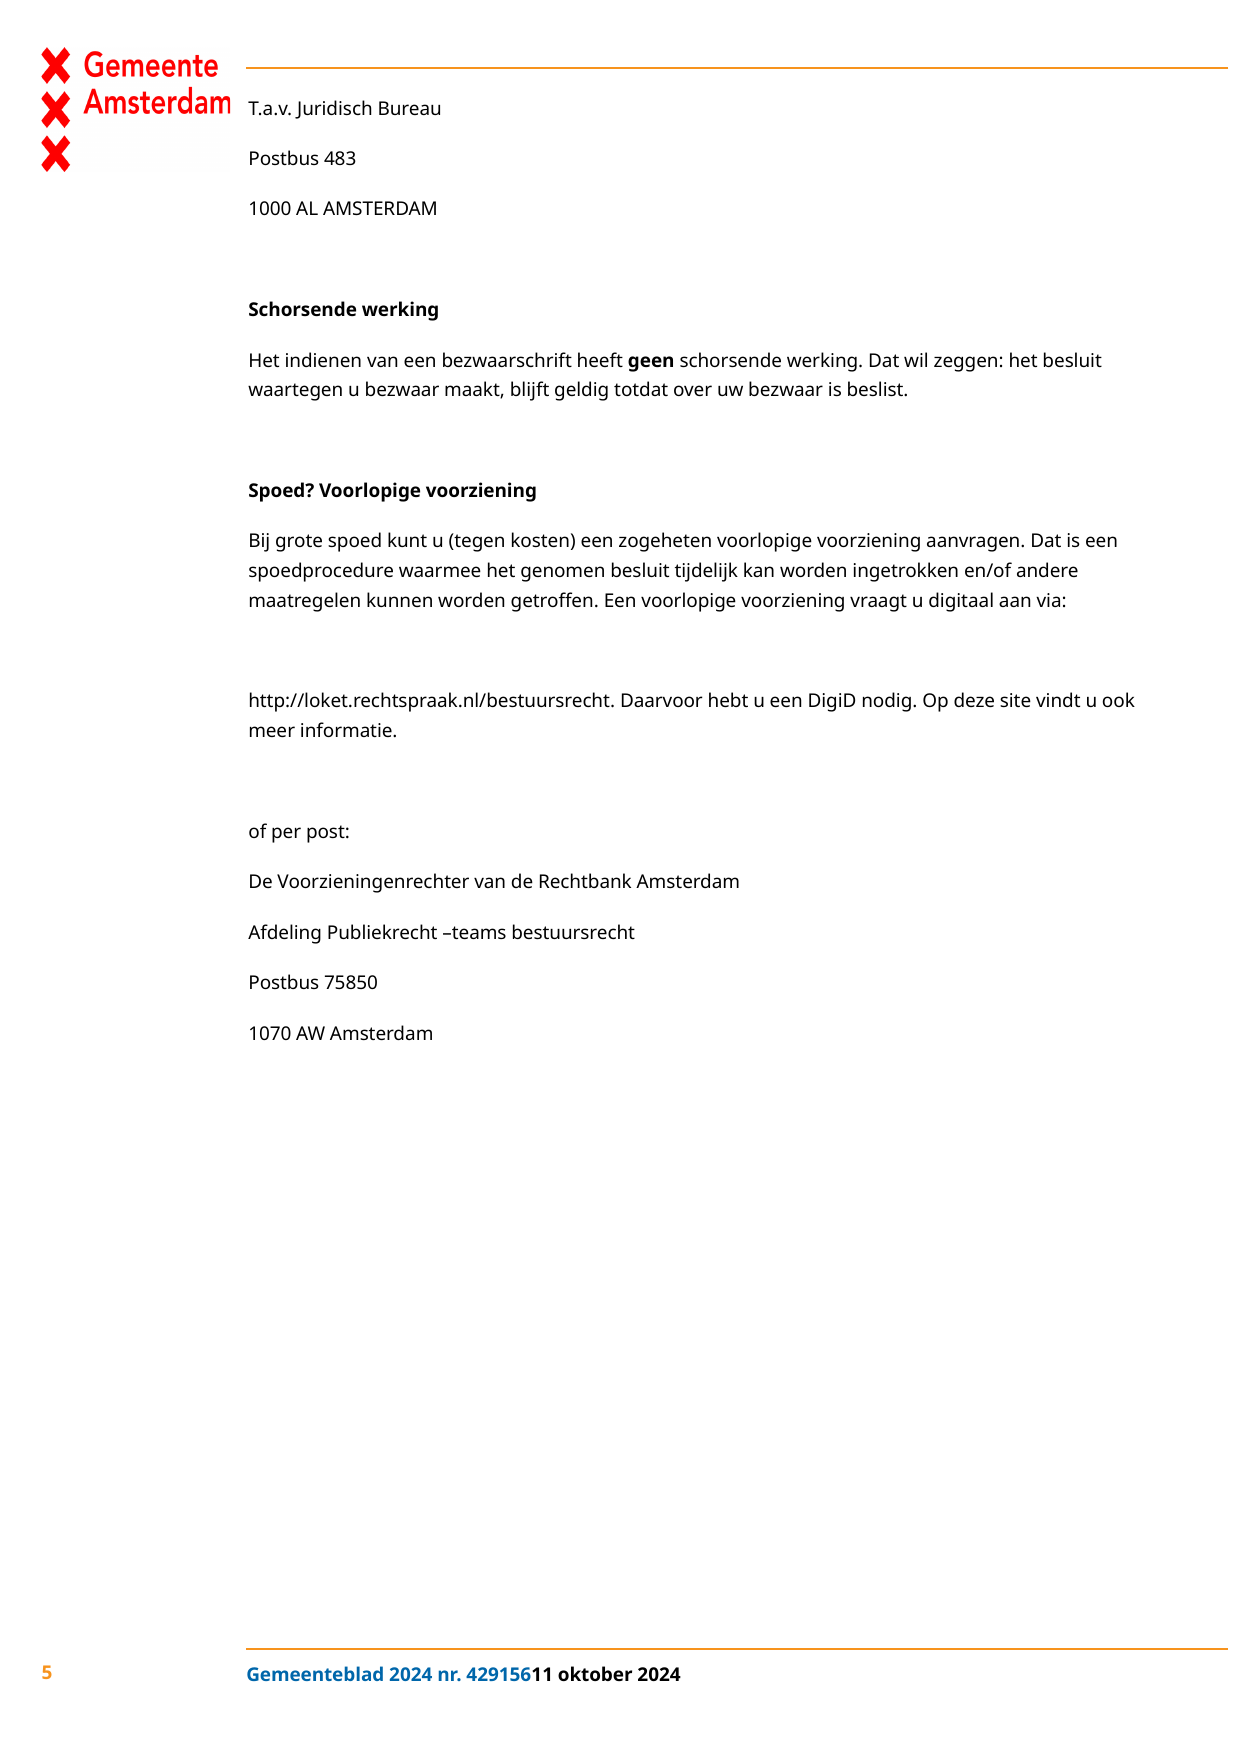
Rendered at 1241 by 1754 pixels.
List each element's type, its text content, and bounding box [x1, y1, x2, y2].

text De Voorzieningenrechter van de Rechtbank Amsterdam [248, 868, 1152, 894]
text Het indienen van een bezwaarschrift heeft geen schorsende werking. Dat wil zeggen: het besluit waartegen u bezwaar maakt, blijft geldig totdat over uw bezwaar is beslist. [248, 347, 1152, 402]
text Postbus 75850 [248, 969, 1152, 995]
text Schorsende werking [248, 296, 1152, 322]
text Bij grote spoed kunt u (tegen kosten) een zogeheten voorlopige voorziening aanvragen. Dat is een spoedprocedure waarmee het genomen besluit tijdelijk kan worden ingetrokken en/of andere maatregelen kunnen worden getroffen. Een voorlopige voorziening vraagt u digitaal aan via: [248, 528, 1152, 613]
text of per post: [248, 818, 1152, 844]
text Spoed? Voorlopige voorziening [248, 477, 1152, 503]
text http://loket.rechtspraak.nl/bestuursrecht. Daarvoor hebt u een DigiD nodig. Op deze site vindt u ook meer informatie. [248, 688, 1152, 743]
text T.a.v. Juridisch Bureau [248, 95, 1152, 121]
text Postbus 483 [248, 145, 1152, 171]
text 1070 AW Amsterdam [248, 1020, 1152, 1046]
picture [41, 47, 231, 172]
text Afdeling Publiekrecht –teams bestuursrecht [248, 919, 1152, 945]
text 1000 AL AMSTERDAM [248, 196, 1152, 221]
